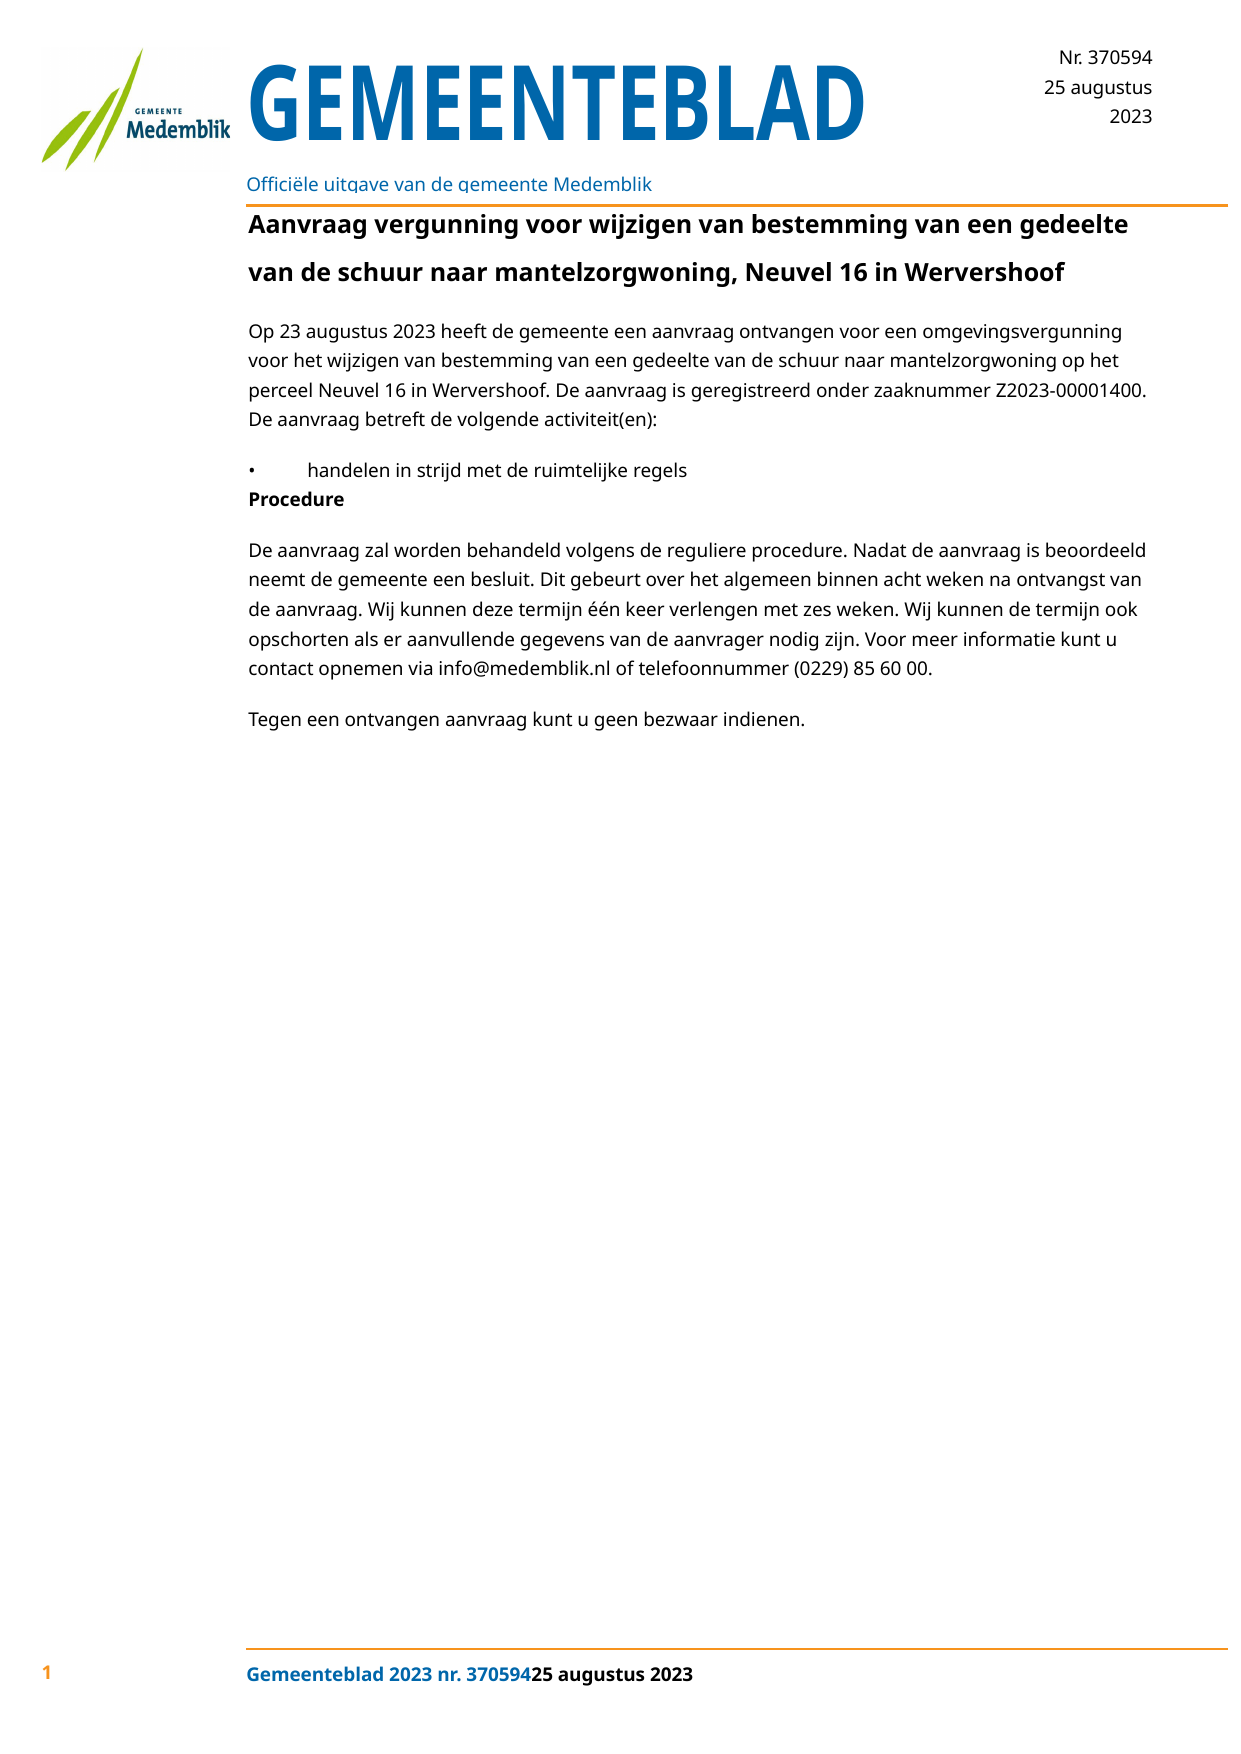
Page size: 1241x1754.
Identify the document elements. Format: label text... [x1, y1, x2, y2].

list handelen in strijd met de ruimtelijke regels [248, 457, 1152, 483]
text Tegen een ontvangen aanvraag kunt u geen bezwaar indienen. [248, 706, 1152, 732]
picture [41, 47, 231, 172]
text Aanvraag vergunning voor wijzigen van bestemming van een gedeelte van de schuur naar mantelzorgwoning, Neuvel 16 in Wervershoof [248, 207, 1152, 288]
text De aanvraag zal worden behandeld volgens de reguliere procedure. Nadat de aanvraag is beoordeeld neemt de gemeente een besluit. Dit gebeurt over het algemeen binnen acht weken na ontvangst van de aanvraag. Wij kunnen deze termijn één keer verlengen met zes weken. Wij kunnen de termijn ook opschorten als er aanvullende gegevens van de aanvrager nodig zijn. Voor meer informatie kunt u contact opnemen via info@medemblik.nl of telefoonnummer (0229) 85 60 00. [248, 537, 1152, 681]
text Op 23 augustus 2023 heeft de gemeente een aanvraag ontvangen voor een omgevingsvergunning voor het wijzigen van bestemming van een gedeelte van de schuur naar mantelzorgwoning op het perceel Neuvel 16 in Wervershoof. De aanvraag is geregistreerd onder zaaknummer Z2023-00001400. De aanvraag betreft de volgende activiteit(en): [248, 318, 1152, 432]
text Procedure [248, 487, 1152, 512]
